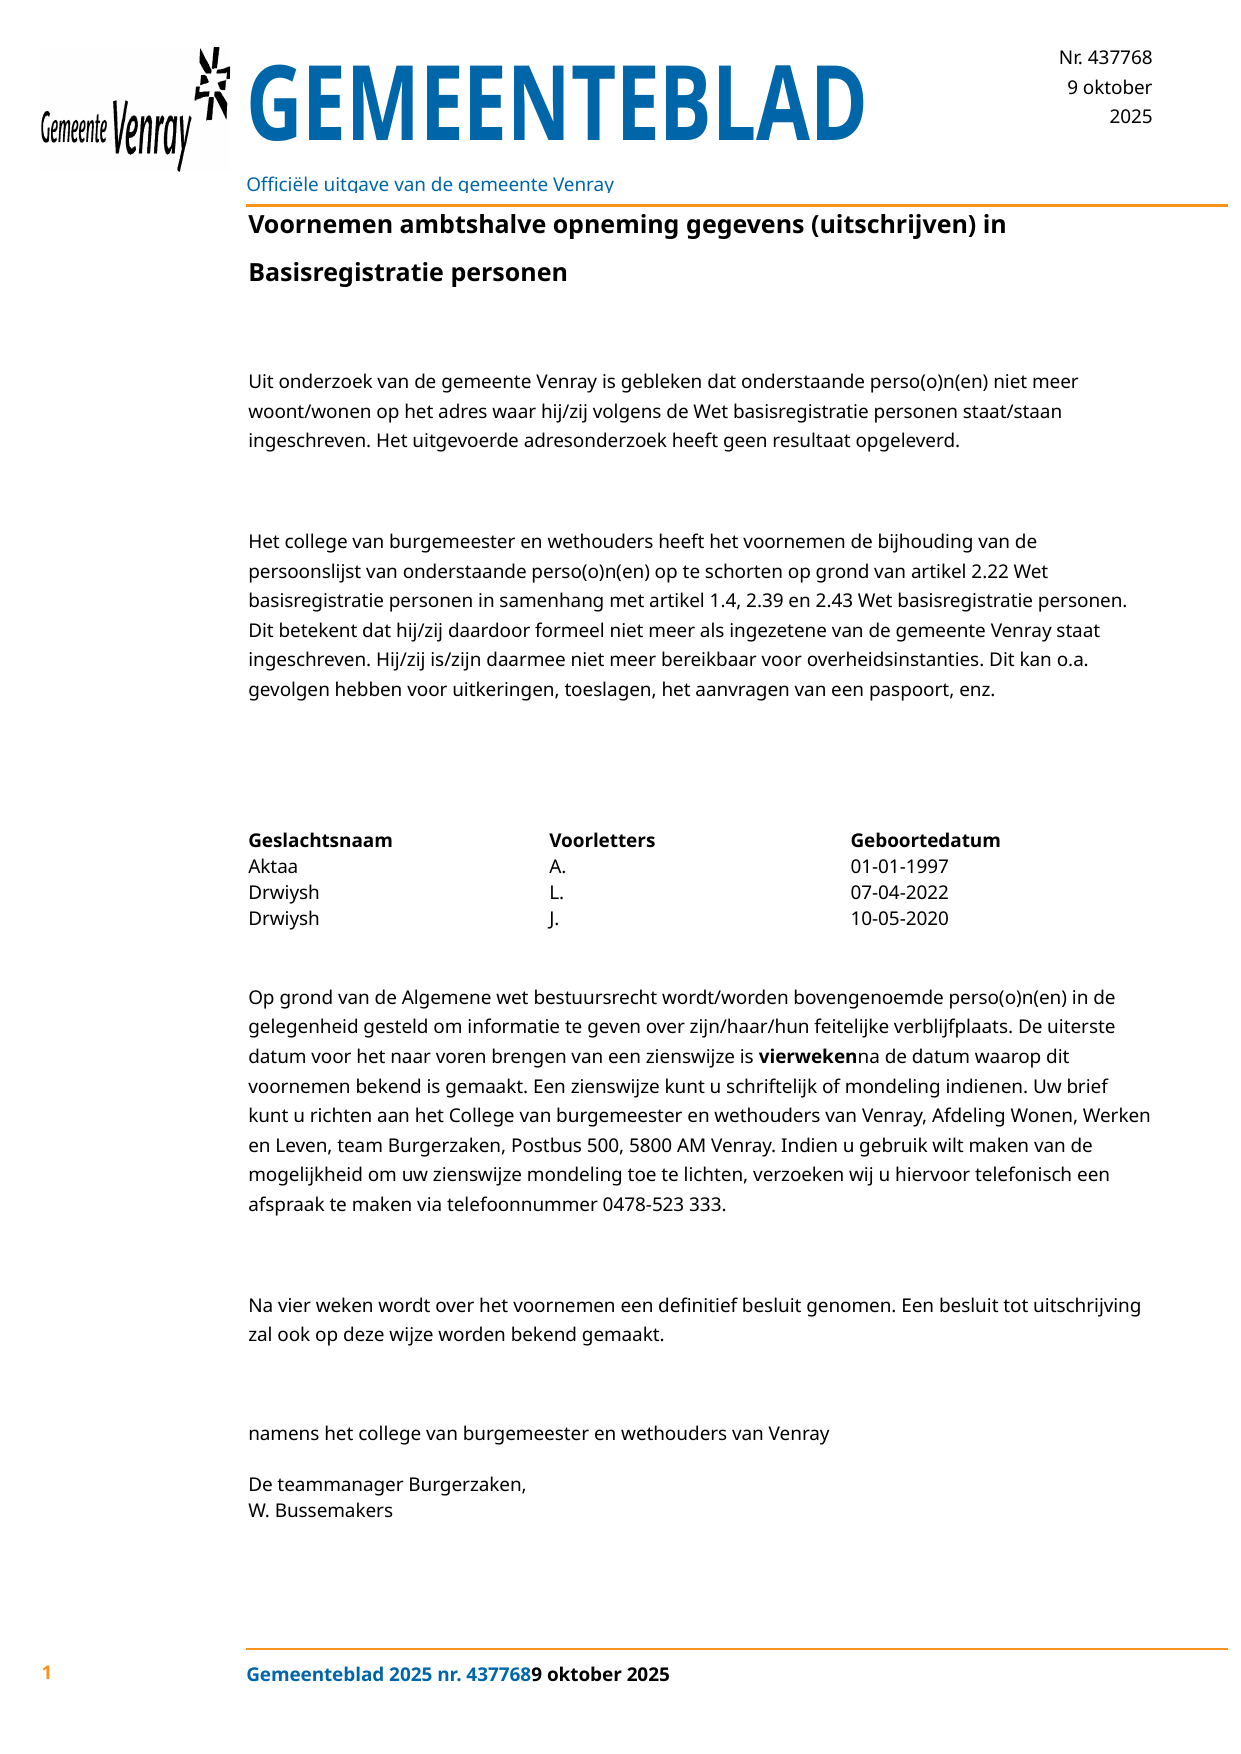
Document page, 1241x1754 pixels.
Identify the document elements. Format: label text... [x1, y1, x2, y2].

table_cell 07-04-2022 [850, 879, 1152, 905]
text Op grond van de Algemene wet bestuursrecht wordt/worden bovengenoemde perso(o)n(en) in de gelegenheid gesteld om informatie te geven over zijn/haar/hun feitelijke verblijfplaats. De uiterste datum voor het naar voren brengen van een zienswijze is vierwekenna de datum waarop dit voornemen bekend is gemaakt. Een zienswijze kunt u schriftelijk of mondeling indienen. Uw brief kunt u richten aan het College van burgemeester en wethouders van Venray, Afdeling Wonen, Werken en Leven, team Burgerzaken, Postbus 500, 5800 AM Venray. Indien u gebruik wilt maken van de mogelijkheid om uw zienswijze mondeling toe te lichten, verzoeken wij u hiervoor telefonisch een afspraak te maken via telefoonnummer 0478-523 333. [248, 984, 1152, 1217]
text Voornemen ambtshalve opneming gegevens (uitschrijven) in Basisregistratie personen [248, 207, 1152, 288]
table_header Voorletters [549, 828, 850, 853]
table_cell 01-01-1997 [850, 853, 1152, 879]
text W. Bussemakers [248, 1497, 1152, 1523]
table_cell A. [549, 853, 850, 879]
table_header Geboortedatum [850, 828, 1152, 853]
text Uit onderzoek van de gemeente Venray is gebleken dat onderstaande perso(o)n(en) niet meer woont/wonen op het adres waar hij/zij volgens de Wet basisregistratie personen staat/staan ingeschreven. Het uitgevoerde adresonderzoek heeft geen resultaat opgeleverd. [248, 368, 1152, 453]
table_cell 10-05-2020 [850, 905, 1152, 931]
picture [41, 47, 231, 172]
table_cell L. [549, 879, 850, 905]
table_cell J. [549, 905, 850, 931]
table_header Geslachtsnaam [248, 828, 549, 853]
table_cell Drwiysh [248, 905, 549, 931]
text De teammanager Burgerzaken, [248, 1471, 1152, 1497]
table_cell Aktaa [248, 853, 549, 879]
table_cell Drwiysh [248, 879, 549, 905]
text Het college van burgemeester en wethouders heeft het voornemen de bijhouding van de persoonslijst van onderstaande perso(o)n(en) op te schorten op grond van artikel 2.22 Wet basisregistratie personen in samenhang met artikel 1.4, 2.39 en 2.43 Wet basisregistratie personen. Dit betekent dat hij/zij daardoor formeel niet meer als ingezetene van de gemeente Venray staat ingeschreven. Hij/zij is/zijn daarmee niet meer bereikbaar voor overheidsinstanties. Dit kan o.a. gevolgen hebben voor uitkeringen, toeslagen, het aanvragen van een paspoort, enz. [248, 528, 1152, 702]
text Na vier weken wordt over het voornemen een definitief besluit genomen. Een besluit tot uitschrijving zal ook op deze wijze worden bekend gemaakt. [248, 1292, 1152, 1347]
text namens het college van burgemeester en wethouders van Venray [248, 1420, 1152, 1446]
